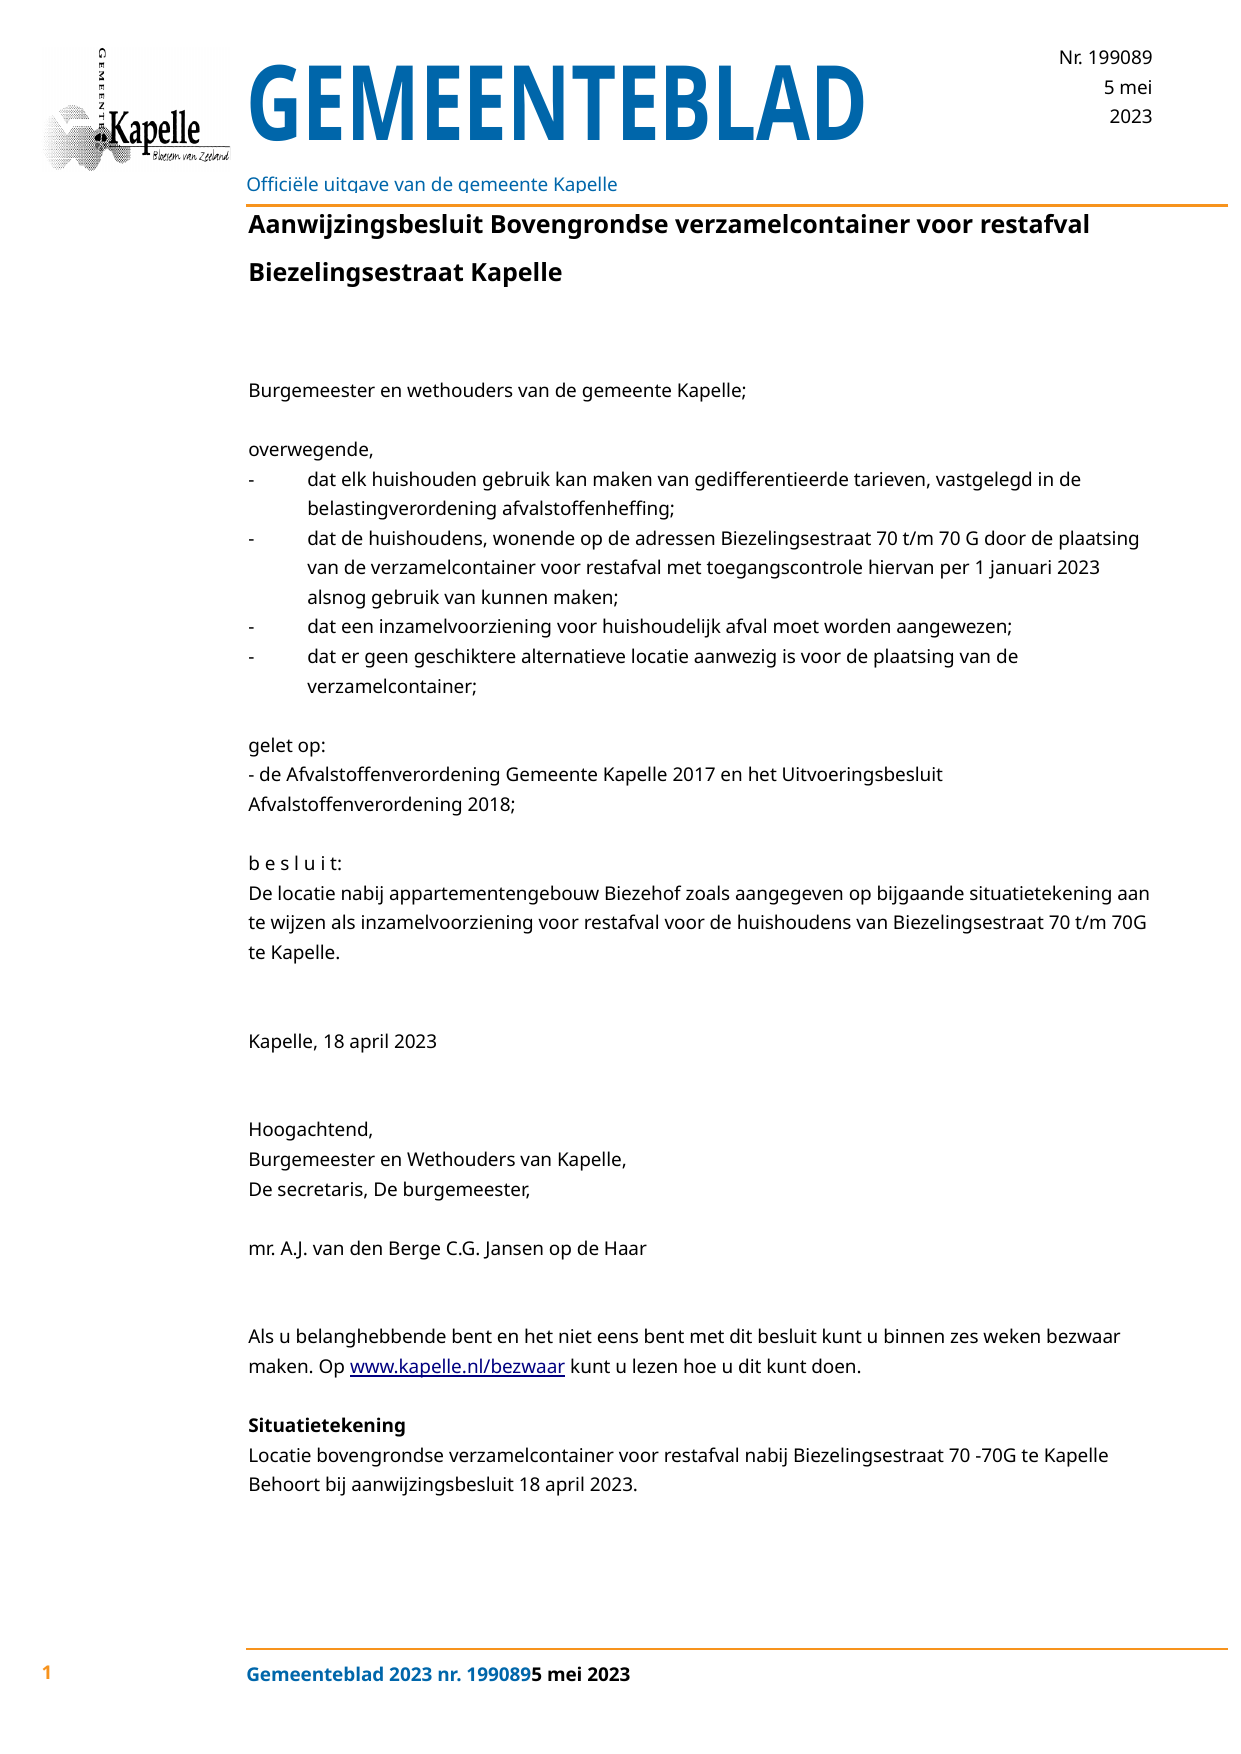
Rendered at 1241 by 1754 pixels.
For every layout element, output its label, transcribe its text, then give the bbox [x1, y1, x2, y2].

text De secretaris, De burgemeester, [248, 1176, 1152, 1202]
text Situatietekening [248, 1412, 1152, 1438]
text Burgemeester en wethouders van de gemeente Kapelle; [248, 377, 1152, 403]
text gelet op: [248, 732, 1152, 758]
list dat elk huishouden gebruik kan maken van gedifferentieerde tarieven, vastgelegd in de belastingverordening afvalstoffenheffing; [248, 466, 1152, 521]
list dat er geen geschiktere alternatieve locatie aanwezig is voor de plaatsing van de verzamelcontainer; [248, 643, 1152, 699]
text mr. A.J. van den Berge C.G. Jansen op de Haar [248, 1235, 1152, 1261]
text Als u belanghebbende bent en het niet eens bent met dit besluit kunt u binnen zes weken bezwaar maken. Op www.kapelle.nl/bezwaar kunt u lezen hoe u dit kunt doen. [248, 1324, 1152, 1379]
text b e s l u i t: [248, 850, 1152, 876]
picture [41, 47, 231, 172]
text De locatie nabij appartementengebouw Biezehof zoals aangegeven op bijgaande situatietekening aan te wijzen als inzamelvoorziening voor restafval voor de huishoudens van Biezelingsestraat 70 t/m 70G te Kapelle. [248, 880, 1152, 965]
text Aanwijzingsbesluit Bovengrondse verzamelcontainer voor restafval Biezelingsestraat Kapelle [248, 207, 1152, 288]
text Burgemeester en Wethouders van Kapelle, [248, 1146, 1152, 1172]
text Behoort bij aanwijzingsbesluit 18 april 2023. [248, 1472, 1152, 1497]
text Kapelle, 18 april 2023 [248, 1028, 1152, 1054]
list dat een inzamelvoorziening voor huishoudelijk afval moet worden aangewezen; [248, 614, 1152, 639]
text Locatie bovengrondse verzamelcontainer voor restafval nabij Biezelingsestraat 70 -70G te Kapelle [248, 1442, 1152, 1468]
list dat de huishoudens, wonende op de adressen Biezelingsestraat 70 t/m 70 G door de plaatsing van de verzamelcontainer voor restafval met toegangscontrole hiervan per 1 januari 2023 alsnog gebruik van kunnen maken; [248, 525, 1152, 610]
text - de Afvalstoffenverordening Gemeente Kapelle 2017 en het Uitvoeringsbesluit Afvalstoffenverordening 2018; [248, 762, 1152, 817]
text overwegende, [248, 436, 1152, 462]
text Hoogachtend, [248, 1117, 1152, 1142]
